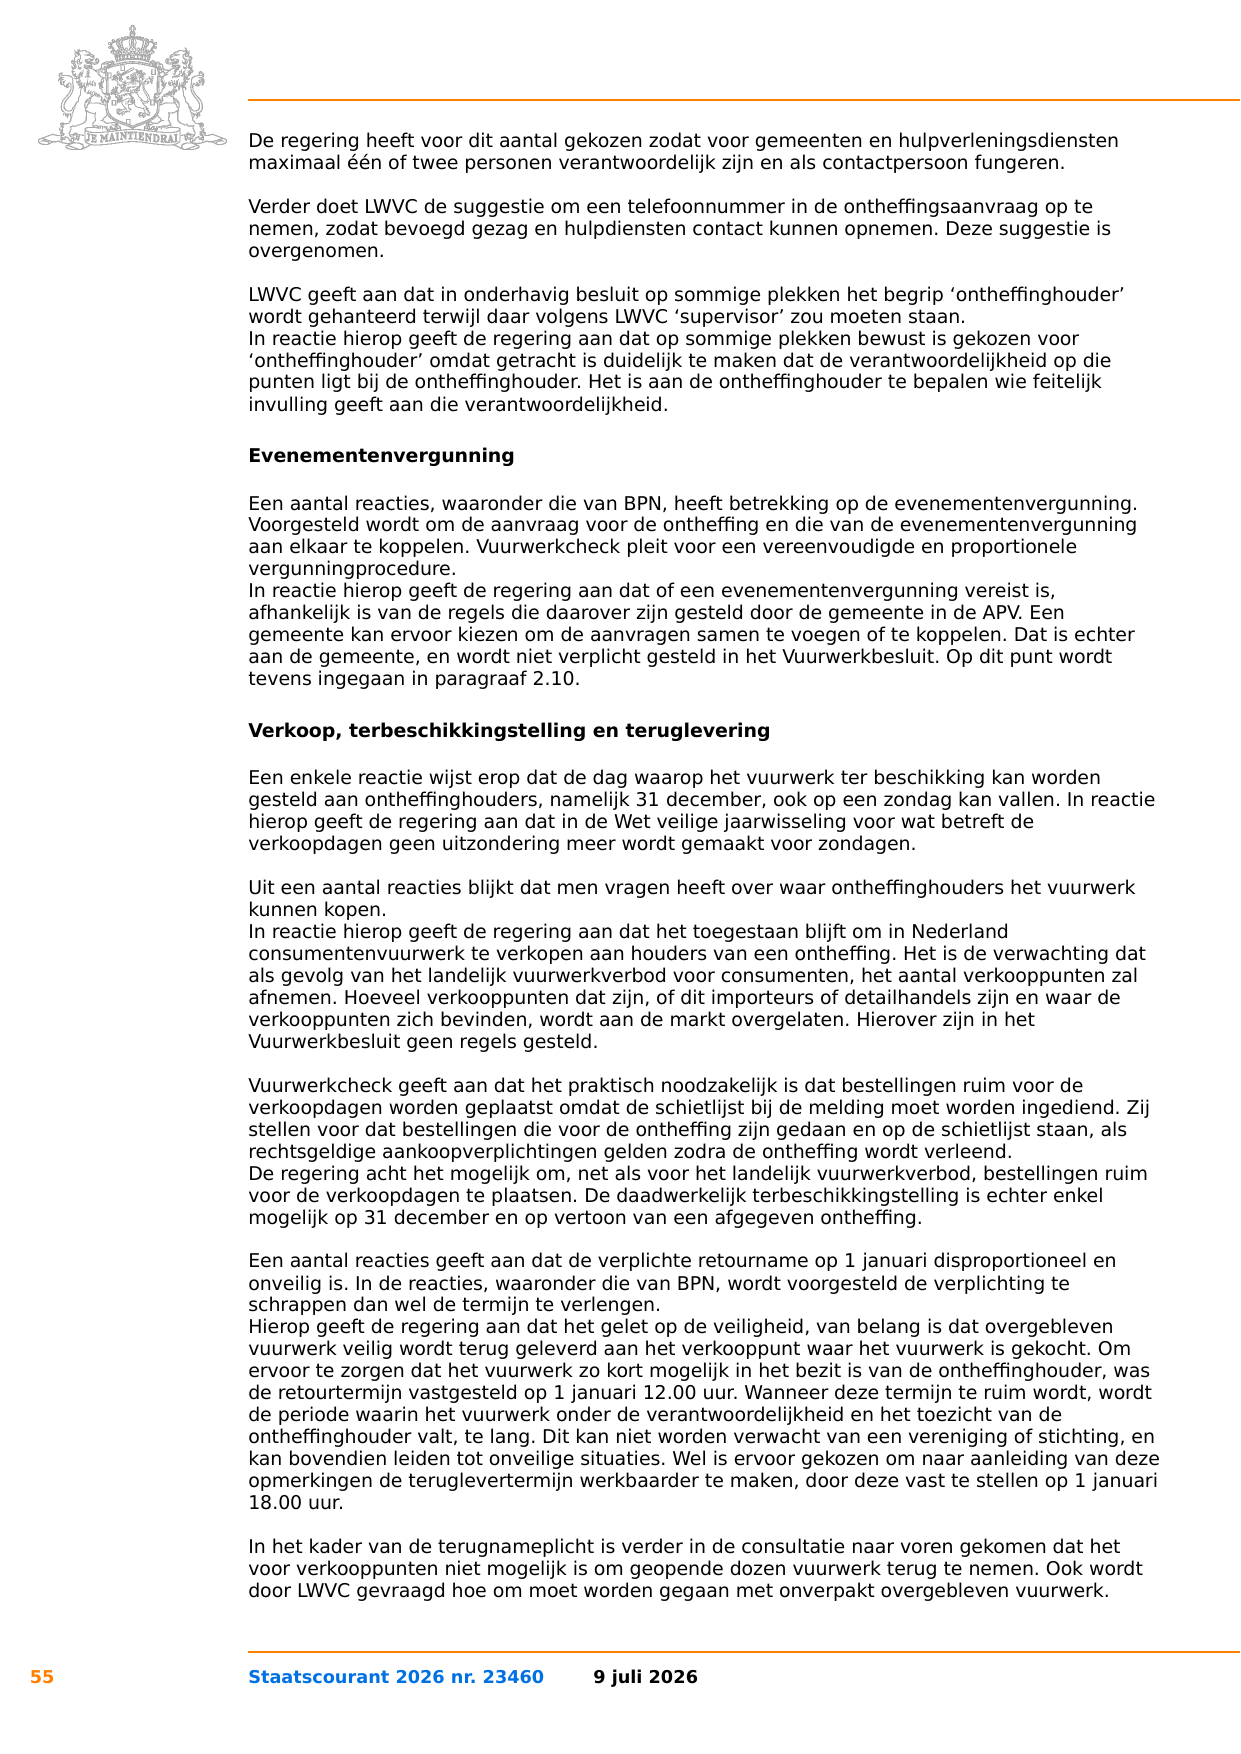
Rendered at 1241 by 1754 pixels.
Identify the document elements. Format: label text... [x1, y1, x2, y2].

text De regering acht het mogelijk om, net als voor het landelijk vuurwerkverbod, bestellingen ruim voor de verkoopdagen te plaatsen. De daadwerkelijk terbeschikkingstelling is echter enkel mogelijk op 31 december en op vertoon van een afgegeven ontheffing. [248, 1163, 1163, 1228]
text Een aantal reacties geeft aan dat de verplichte retourname op 1 januari disproportioneel en onveilig is. In de reacties, waaronder die van BPN, wordt voorgesteld de verplichting te schrappen dan wel de termijn te verlengen. [248, 1250, 1163, 1316]
text LWVC geeft aan dat in onderhavig besluit op sommige plekken het begrip ‘ontheffinghouder’ wordt gehanteerd terwijl daar volgens LWVC ‘supervisor’ zou moeten staan. [248, 283, 1163, 327]
text Uit een aantal reacties blijkt dat men vragen heeft over waar ontheffinghouders het vuurwerk kunnen kopen. [248, 877, 1163, 921]
picture [38, 25, 227, 150]
text In reactie hierop geeft de regering aan dat het toegestaan blijft om in Nederland consumentenvuurwerk te verkopen aan houders van een ontheffing. Het is de verwachting dat als gevolg van het landelijk vuurwerkverbod voor consumenten, het aantal verkooppunten zal afnemen. Hoeveel verkooppunten dat zijn, of dit importeurs of detailhandels zijn en waar de verkooppunten zich bevinden, wordt aan de markt overgelaten. Hierover zijn in het Vuurwerkbesluit geen regels gesteld. [248, 921, 1163, 1053]
text In het kader van de terugnameplicht is verder in de consultatie naar voren gekomen dat het voor verkooppunten niet mogelijk is om geopende dozen vuurwerk terug te nemen. Ook wordt door LWVC gevraagd hoe om moet worden gegaan met onverpakt overgebleven vuurwerk. [248, 1536, 1163, 1602]
text Een aantal reacties, waaronder die van BPN, heeft betrekking op de evenementenvergunning. Voorgesteld wordt om de aanvraag voor de ontheffing en die van de evenementenvergunning aan elkaar te koppelen. Vuurwerkcheck pleit voor een vereenvoudigde en proportionele vergunningprocedure. [248, 492, 1163, 580]
text Verder doet LWVC de suggestie om een telefoonnummer in de ontheffingsaanvraag op te nemen, zodat bevoegd gezag en hulpdiensten contact kunnen opnemen. Deze suggestie is overgenomen. [248, 196, 1163, 262]
text In reactie hierop geeft de regering aan dat of een evenementenvergunning vereist is, afhankelijk is van de regels die daarover zijn gesteld door de gemeente in de APV. Een gemeente kan ervoor kiezen om de aanvragen samen te voegen of te koppelen. Dat is echter aan de gemeente, en wordt niet verplicht gesteld in het Vuurwerkbesluit. Op dit punt wordt tevens ingegaan in paragraaf 2.10. [248, 580, 1163, 690]
subtitle Verkoop, terbeschikkingstelling en teruglevering [248, 720, 1163, 742]
subtitle Evenementenvergunning [248, 445, 1163, 467]
text Hierop geeft de regering aan dat het gelet op de veiligheid, van belang is dat overgebleven vuurwerk veilig wordt terug geleverd aan het verkooppunt waar het vuurwerk is gekocht. Om ervoor te zorgen dat het vuurwerk zo kort mogelijk in het bezit is van de ontheffinghouder, was de retourtermijn vastgesteld op 1 januari 12.00 uur. Wanneer deze termijn te ruim wordt, wordt de periode waarin het vuurwerk onder de verantwoordelijkheid en het toezicht van de ontheffinghouder valt, te lang. Dit kan niet worden verwacht van een vereniging of stichting, en kan bovendien leiden tot onveilige situaties. Wel is ervoor gekozen om naar aanleiding van deze opmerkingen de teruglevertermijn werkbaarder te maken, door deze vast te stellen op 1 januari 18.00 uur. [248, 1316, 1163, 1514]
text In reactie hierop geeft de regering aan dat op sommige plekken bewust is gekozen voor ‘ontheffinghouder’ omdat getracht is duidelijk te maken dat de verantwoordelijkheid op die punten ligt bij de ontheffinghouder. Het is aan de ontheffinghouder te bepalen wie feitelijk invulling geeft aan die verantwoordelijkheid. [248, 327, 1163, 415]
text Vuurwerkcheck geeft aan dat het praktisch noodzakelijk is dat bestellingen ruim voor de verkoopdagen worden geplaatst omdat de schietlijst bij de melding moet worden ingediend. Zij stellen voor dat bestellingen die voor de ontheffing zijn gedaan en op de schietlijst staan, als rechtsgeldige aankoopverplichtingen gelden zodra de ontheffing wordt verleend. [248, 1075, 1163, 1163]
text Een enkele reactie wijst erop dat de dag waarop het vuurwerk ter beschikking kan worden gesteld aan ontheffinghouders, namelijk 31 december, ook op een zondag kan vallen. In reactie hierop geeft de regering aan dat in de Wet veilige jaarwisseling voor wat betreft de verkoopdagen geen uitzondering meer wordt gemaakt voor zondagen. [248, 767, 1163, 855]
text De regering heeft voor dit aantal gekozen zodat voor gemeenten en hulpverleningsdiensten maximaal één of twee personen verantwoordelijk zijn en als contactpersoon fungeren. [248, 130, 1163, 174]
